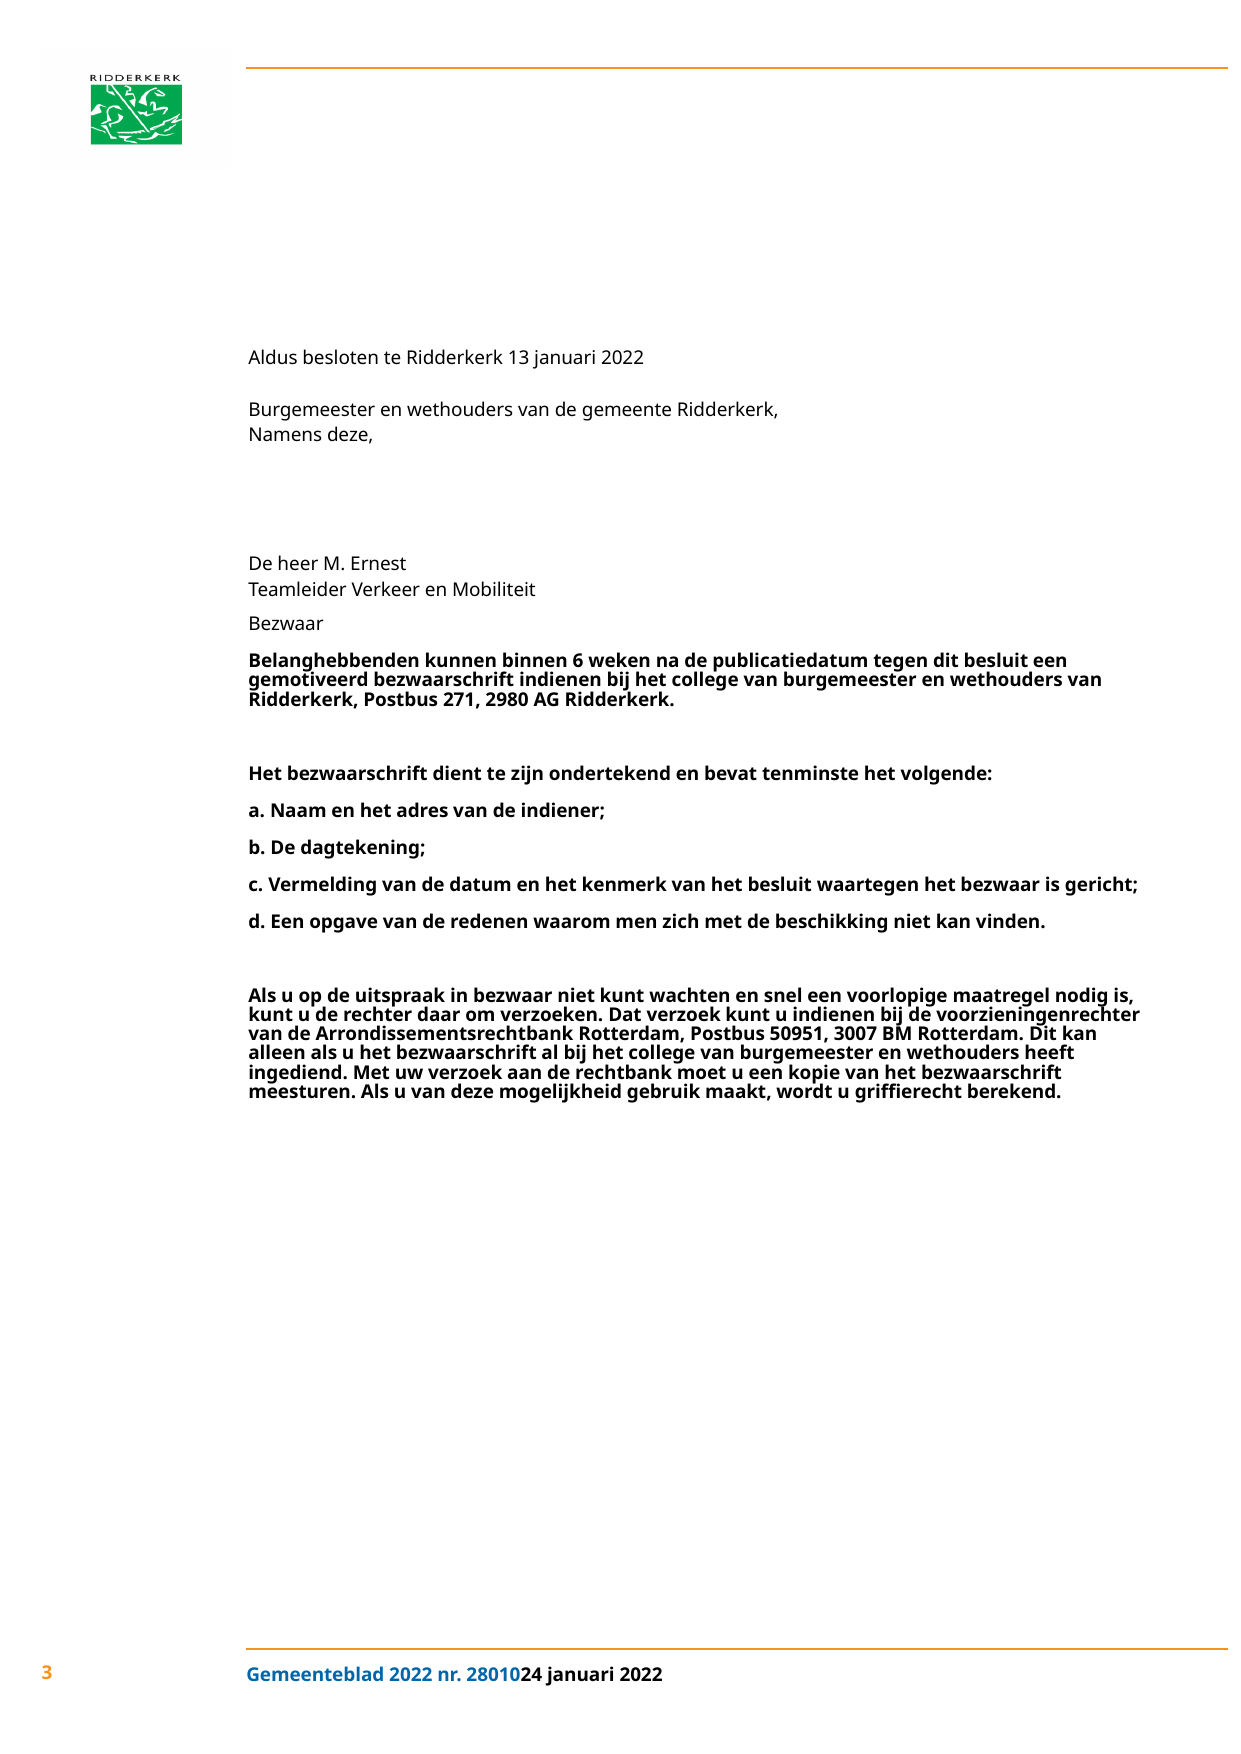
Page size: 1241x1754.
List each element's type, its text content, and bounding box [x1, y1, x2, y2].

text Het bezwaarschrift dient te zijn ondertekend en bevat tenminste het volgende: [248, 765, 1152, 784]
text a. Naam en het adres van de indiener; [248, 802, 1152, 821]
text Bezwaar [248, 615, 1152, 634]
text b. De dagtekening; [248, 839, 1152, 858]
text De heer M. Ernest [248, 550, 1152, 576]
text c. Vermelding van de datum en het kenmerk van het besluit waartegen het bezwaar is gericht; [248, 876, 1152, 895]
text Als u op de uitspraak in bezwaar niet kunt wachten en snel een voorlopige maatregel nodig is, kunt u de rechter daar om verzoeken. Dat verzoek kunt u indienen bij de voorzieningenrechter van de Arrondissementsrechtbank Rotterdam, Postbus 50951, 3007 BM Rotterdam. Dit kan alleen als u het bezwaarschrift al bij het college van burgemeester en wethouders heeft ingediend. Met uw verzoek aan de rechtbank moet u een kopie van het bezwaarschrift meesturen. Als u van deze mogelijkheid gebruik maakt, wordt u griffierecht berekend. [248, 987, 1152, 1102]
picture [41, 47, 231, 172]
text Aldus besloten te Ridderkerk 13 januari 2022 [248, 344, 1152, 370]
text Teamleider Verkeer en Mobiliteit [248, 576, 1152, 602]
text d. Een opgave van de redenen waarom men zich met de beschikking niet kan vinden. [248, 913, 1152, 932]
text Belanghebbenden kunnen binnen 6 weken na de publicatiedatum tegen dit besluit een gemotiveerd bezwaarschrift indienen bij het college van burgemeester en wethouders van Ridderkerk, Postbus 271, 2980 AG Ridderkerk. [248, 652, 1152, 710]
text Namens deze, [248, 421, 1152, 447]
text Burgemeester en wethouders van de gemeente Ridderkerk, [248, 396, 1152, 421]
